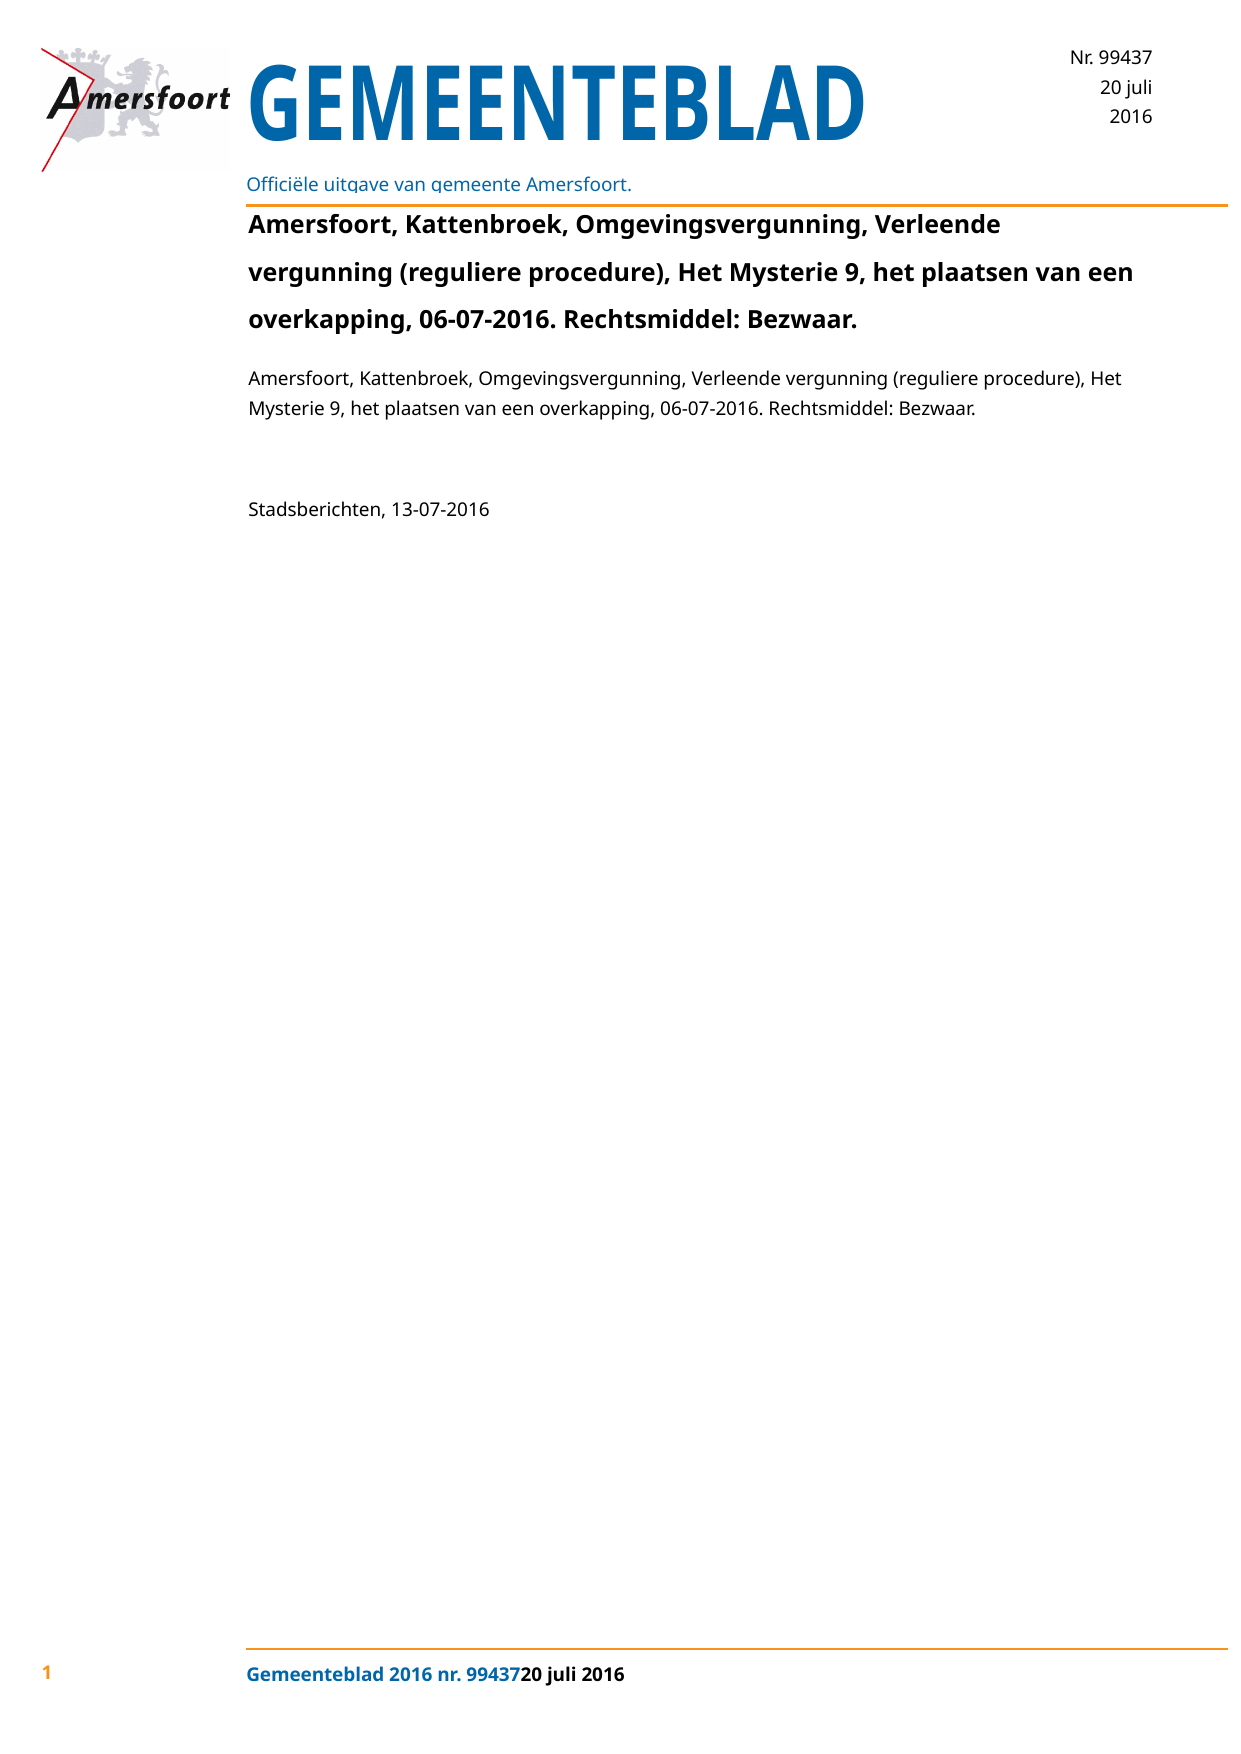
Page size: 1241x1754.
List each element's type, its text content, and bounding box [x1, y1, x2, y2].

text Amersfoort, Kattenbroek, Omgevingsvergunning, Verleende vergunning (reguliere procedure), Het Mysterie 9, het plaatsen van een overkapping, 06-07-2016. Rechtsmiddel: Bezwaar. [248, 207, 1152, 336]
text Stadsberichten, 13-07-2016 [248, 496, 1152, 522]
text Amersfoort, Kattenbroek, Omgevingsvergunning, Verleende vergunning (reguliere procedure), Het Mysterie 9, het plaatsen van een overkapping, 06-07-2016. Rechtsmiddel: Bezwaar. [248, 366, 1152, 421]
picture [41, 47, 231, 172]
